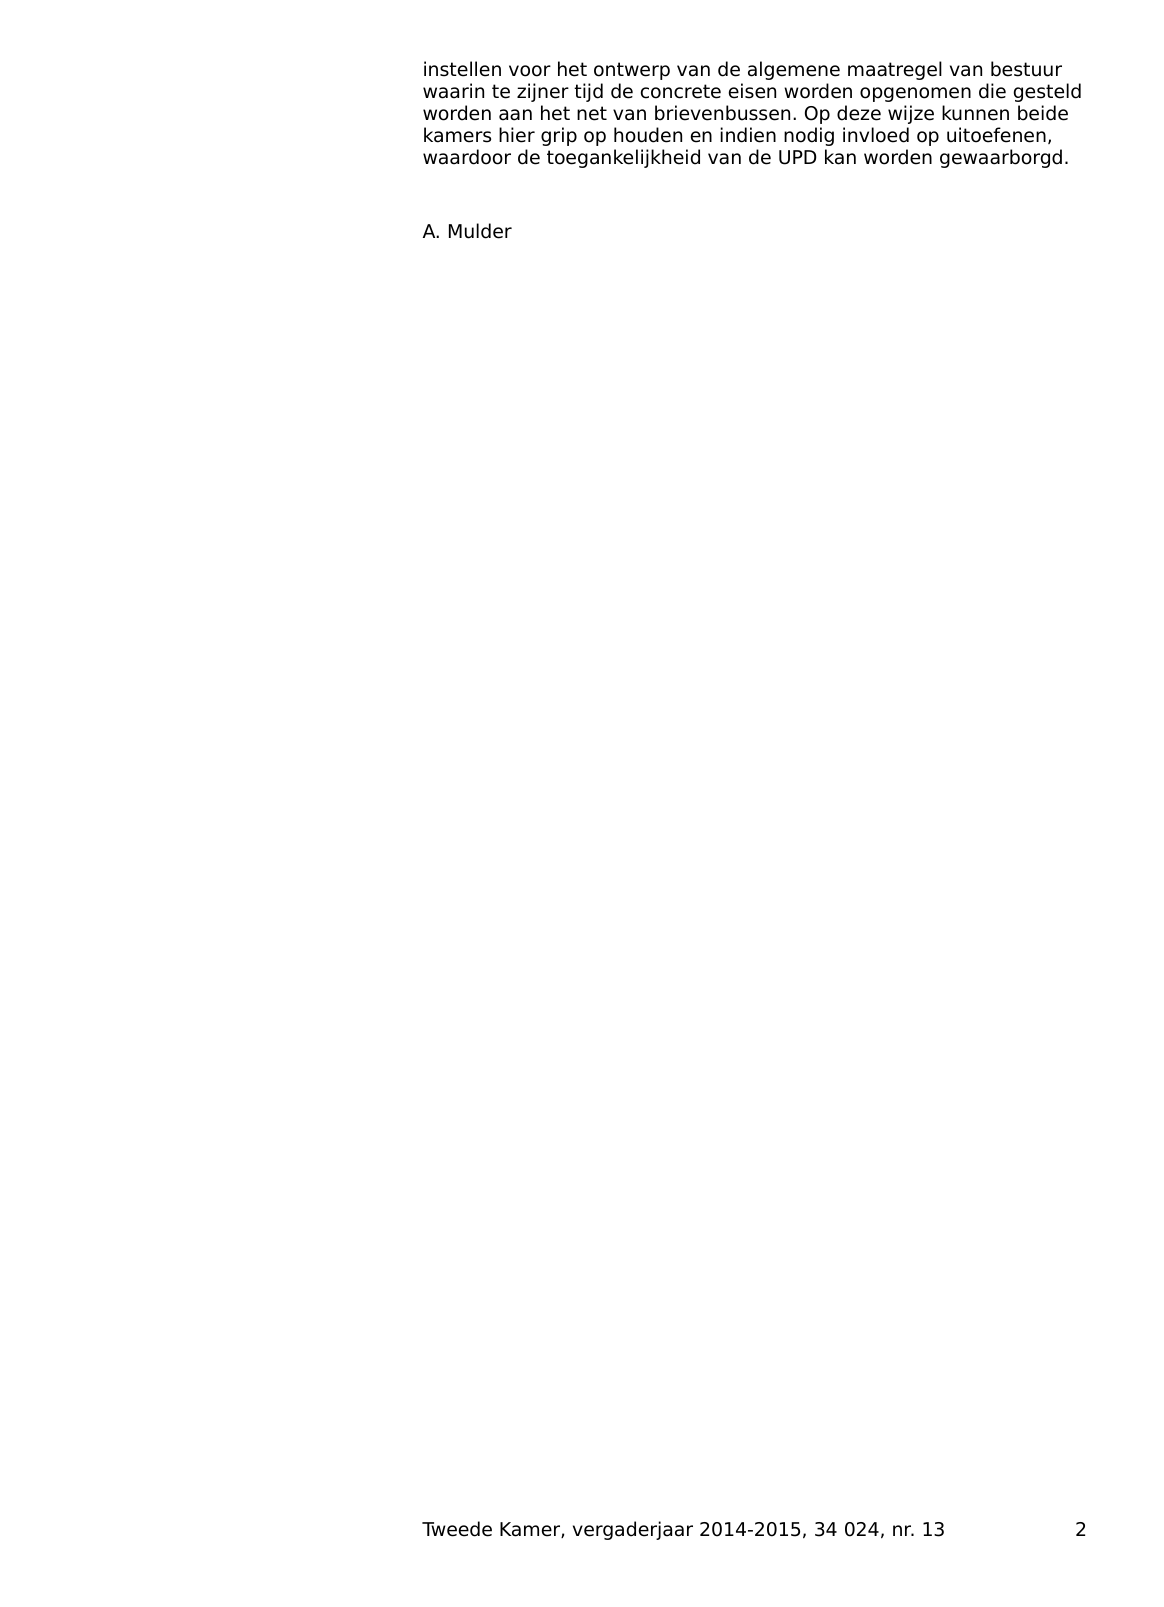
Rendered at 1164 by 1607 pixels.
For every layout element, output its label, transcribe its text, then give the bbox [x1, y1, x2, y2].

text A. Mulder [422, 199, 1087, 243]
text instellen voor het ontwerp van de algemene maatregel van bestuur waarin te zijner tijd de concrete eisen worden opgenomen die gesteld worden aan het net van brievenbussen. Op deze wijze kunnen beide kamers hier grip op houden en indien nodig invloed op uitoefenen, waardoor de toegankelijkheid van de UPD kan worden gewaarborgd. [422, 59, 1087, 169]
